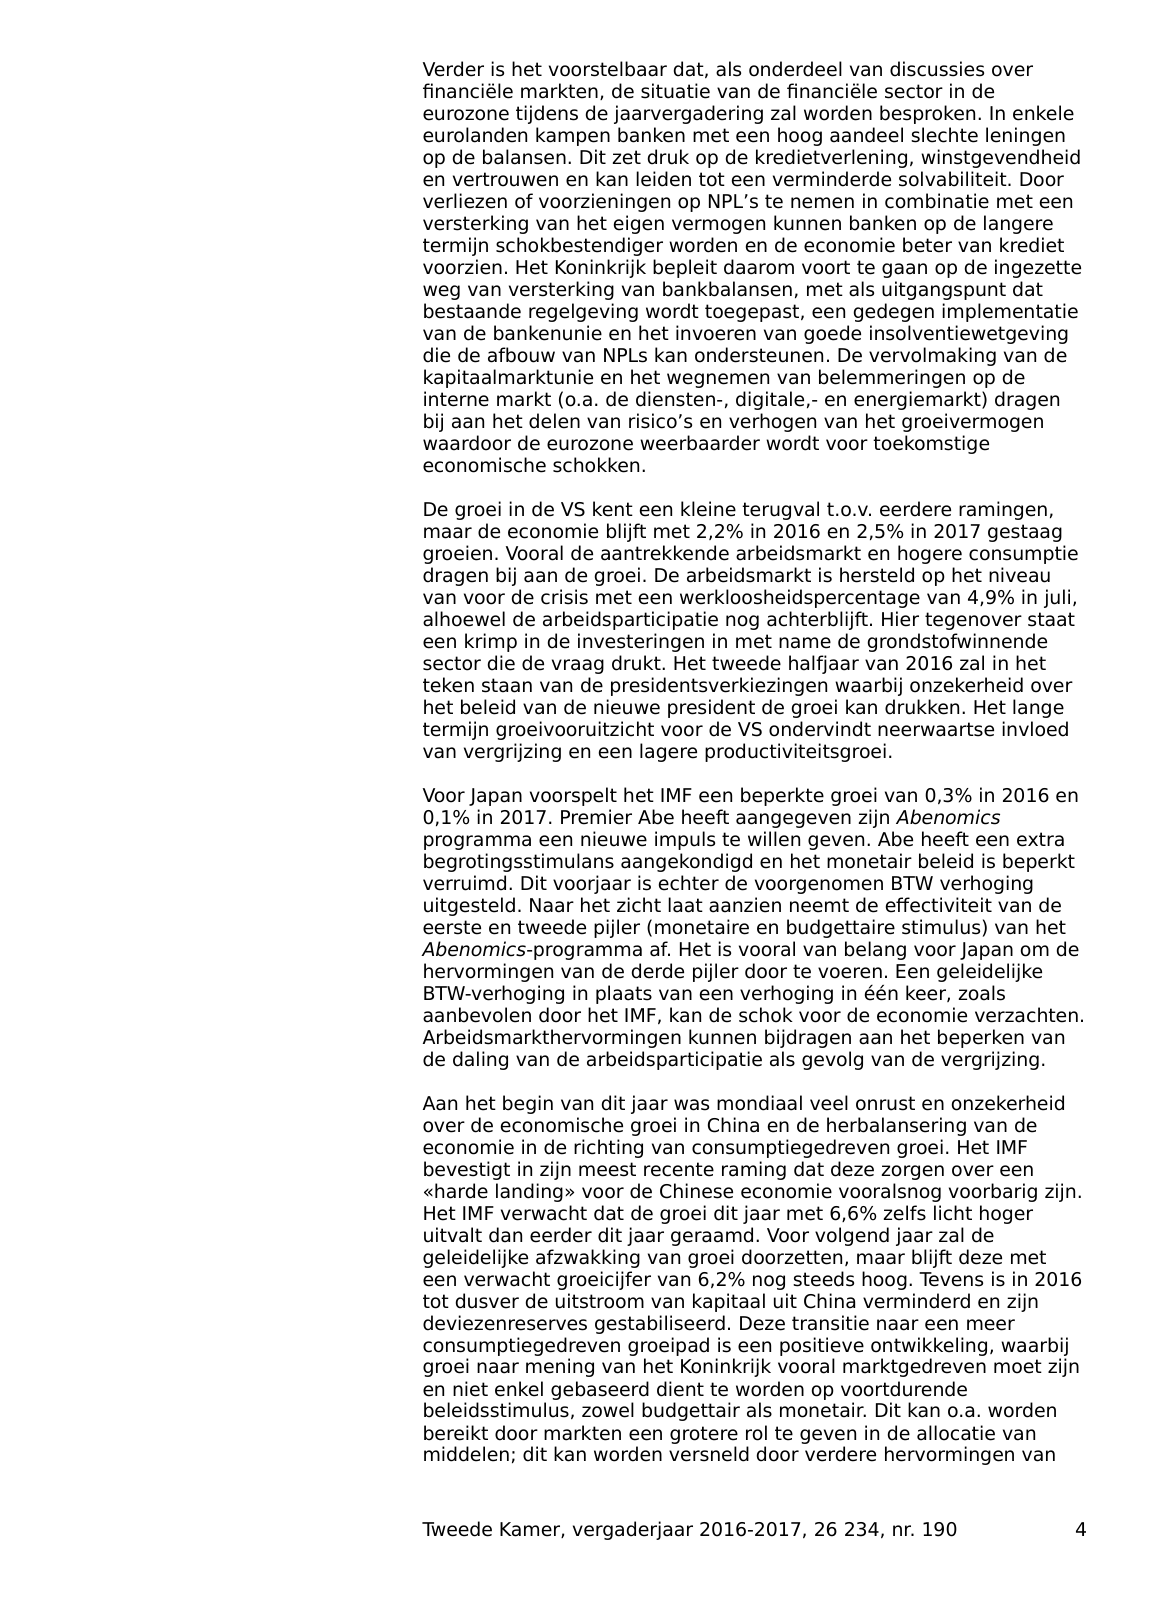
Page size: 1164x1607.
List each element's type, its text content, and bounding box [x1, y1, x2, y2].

text Voor Japan voorspelt het IMF een beperkte groei van 0,3% in 2016 en 0,1% in 2017. Premier Abe heeft aangegeven zijn Abenomics programma een nieuwe impuls te willen geven. Abe heeft een extra begrotingsstimulans aangekondigd en het monetair beleid is beperkt verruimd. Dit voorjaar is echter de voorgenomen BTW verhoging uitgesteld. Naar het zicht laat aanzien neemt de effectiviteit van de eerste en tweede pijler (monetaire en budgettaire stimulus) van het Abenomics-programma af. Het is vooral van belang voor Japan om de hervormingen van de derde pijler door te voeren. Een geleidelijke BTW-verhoging in plaats van een verhoging in één keer, zoals aanbevolen door het IMF, kan de schok voor de economie verzachten. Arbeidsmarkthervormingen kunnen bijdragen aan het beperken van de daling van de arbeidsparticipatie als gevolg van de vergrijzing. [422, 785, 1087, 1071]
text Verder is het voorstelbaar dat, als onderdeel van discussies over financiële markten, de situatie van de financiële sector in de eurozone tijdens de jaarvergadering zal worden besproken. In enkele eurolanden kampen banken met een hoog aandeel slechte leningen op de balansen. Dit zet druk op de kredietverlening, winstgevendheid en vertrouwen en kan leiden tot een verminderde solvabiliteit. Door verliezen of voorzieningen op NPL’s te nemen in combinatie met een versterking van het eigen vermogen kunnen banken op de langere termijn schokbestendiger worden en de economie beter van krediet voorzien. Het Koninkrijk bepleit daarom voort te gaan op de ingezette weg van versterking van bankbalansen, met als uitgangspunt dat bestaande regelgeving wordt toegepast, een gedegen implementatie van de bankenunie en het invoeren van goede insolventiewetgeving die de afbouw van NPLs kan ondersteunen. De vervolmaking van de kapitaalmarktunie en het wegnemen van belemmeringen op de interne markt (o.a. de diensten-, digitale,- en energiemarkt) dragen bij aan het delen van risico’s en verhogen van het groeivermogen waardoor de eurozone weerbaarder wordt voor toekomstige economische schokken. [422, 59, 1087, 477]
text Aan het begin van dit jaar was mondiaal veel onrust en onzekerheid over de economische groei in China en de herbalansering van de economie in de richting van consumptiegedreven groei. Het IMF bevestigt in zijn meest recente raming dat deze zorgen over een «harde landing» voor de Chinese economie vooralsnog voorbarig zijn. Het IMF verwacht dat de groei dit jaar met 6,6% zelfs licht hoger uitvalt dan eerder dit jaar geraamd. Voor volgend jaar zal de geleidelijke afzwakking van groei doorzetten, maar blijft deze met een verwacht groeicijfer van 6,2% nog steeds hoog. Tevens is in 2016 tot dusver de uitstroom van kapitaal uit China verminderd en zijn deviezenreserves gestabiliseerd. Deze transitie naar een meer consumptiegedreven groeipad is een positieve ontwikkeling, waarbij groei naar mening van het Koninkrijk vooral marktgedreven moet zijn en niet enkel gebaseerd dient te worden op voortdurende beleidsstimulus, zowel budgettair als monetair. Dit kan o.a. worden bereikt door markten een grotere rol te geven in de allocatie van middelen; dit kan worden versneld door verdere hervormingen van [422, 1093, 1087, 1466]
text De groei in de VS kent een kleine terugval t.o.v. eerdere ramingen, maar de economie blijft met 2,2% in 2016 en 2,5% in 2017 gestaag groeien. Vooral de aantrekkende arbeidsmarkt en hogere consumptie dragen bij aan de groei. De arbeidsmarkt is hersteld op het niveau van voor de crisis met een werkloosheidspercentage van 4,9% in juli, alhoewel de arbeidsparticipatie nog achterblijft. Hier tegenover staat een krimp in de investeringen in met name de grondstofwinnende sector die de vraag drukt. Het tweede halfjaar van 2016 zal in het teken staan van de presidentsverkiezingen waarbij onzekerheid over het beleid van de nieuwe president de groei kan drukken. Het lange termijn groeivooruitzicht voor de VS ondervindt neerwaartse invloed van vergrijzing en een lagere productiviteitsgroei. [422, 499, 1087, 763]
